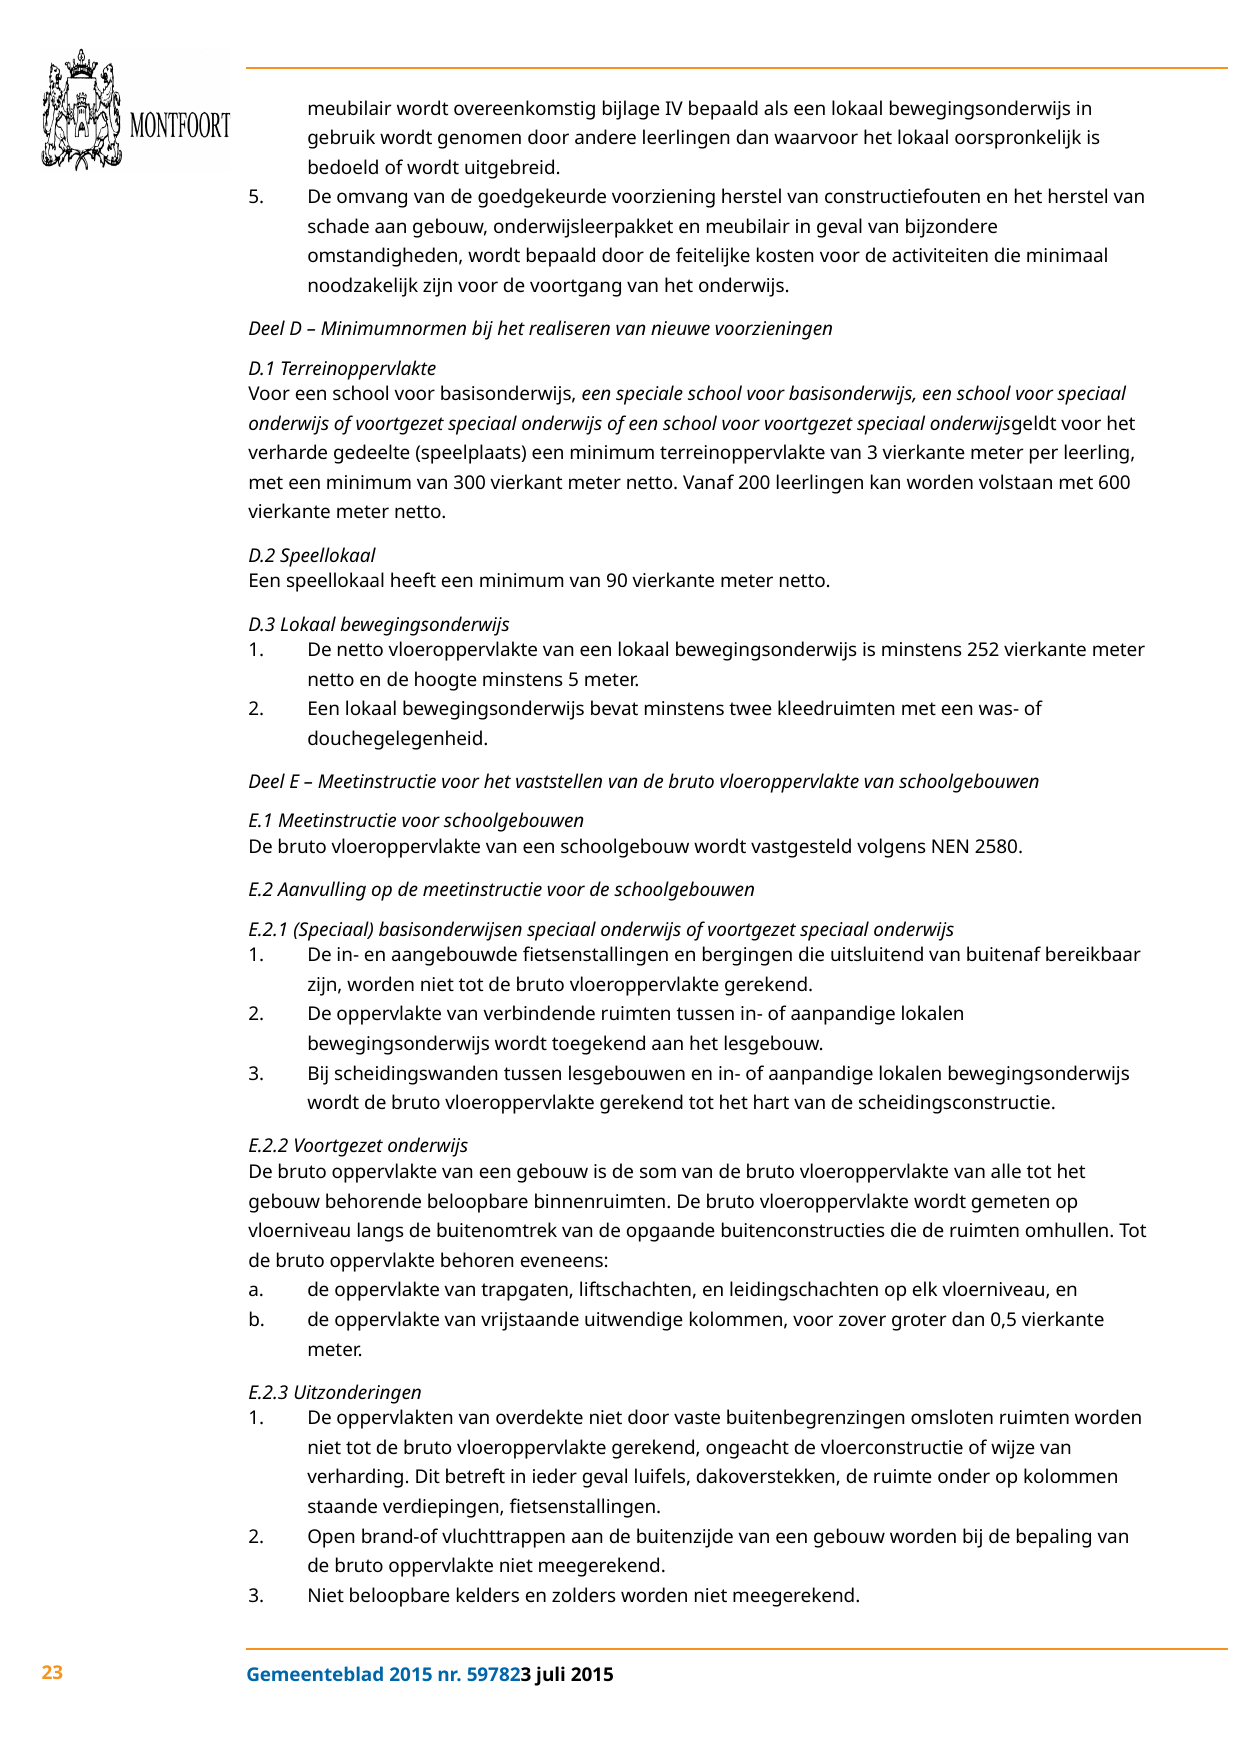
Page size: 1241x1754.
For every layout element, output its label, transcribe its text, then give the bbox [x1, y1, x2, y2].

list De oppervlakte van verbindende ruimten tussen in- of aanpandige lokalen bewegingsonderwijs wordt toegekend aan het lesgebouw. [248, 1001, 1152, 1056]
text D.2 Speellokaal [248, 542, 1152, 568]
list Open brand-of vluchttrappen aan de buitenzijde van een gebouw worden bij de bepaling van de bruto oppervlakte niet meegerekend. [248, 1523, 1152, 1578]
list De in- en aangebouwde fietsenstallingen en bergingen die uitsluitend van buitenaf bereikbaar [248, 941, 1152, 967]
text E.2 Aanvulling op de meetinstructie voor de schoolgebouwen [248, 876, 1152, 902]
text E.1 Meetinstructie voor schoolgebouwen [248, 808, 1152, 833]
text E.2.1 (Speciaal) basisonderwijsen speciaal onderwijs of voortgezet speciaal onderwijs [248, 916, 1152, 941]
list meubilair wordt overeenkomstig bijlage IV bepaald als een lokaal bewegingsonderwijs in gebruik wordt genomen door andere leerlingen dan waarvoor het lokaal oorspronkelijk is bedoeld of wordt uitgebreid. [248, 95, 1152, 180]
list de oppervlakte van vrijstaande uitwendige kolommen, voor zover groter dan 0,5 vierkante meter. [248, 1306, 1152, 1361]
text D.1 Terreinoppervlakte [248, 355, 1152, 380]
text De bruto vloeroppervlakte van een schoolgebouw wordt vastgesteld volgens NEN 2580. [248, 833, 1152, 859]
list Niet beloopbare kelders en zolders worden niet meegerekend. [248, 1582, 1152, 1608]
text E.2.2 Voortgezet onderwijs [248, 1132, 1152, 1158]
text D.3 Lokaal bewegingsonderwijs [248, 611, 1152, 636]
text Voor een school voor basisonderwijs, een speciale school voor basisonderwijs, een school voor speciaal onderwijs of voortgezet speciaal onderwijs of een school voor voortgezet speciaal onderwijsgeldt voor het verharde gedeelte (speelplaats) een minimum terreinoppervlakte van 3 vierkante meter per leerling, met een minimum van 300 vierkant meter netto. Vanaf 200 leerlingen kan worden volstaan met 600 vierkante meter netto. [248, 380, 1152, 524]
picture [41, 47, 231, 172]
list De omvang van de goedgekeurde voorziening herstel van constructiefouten en het herstel van schade aan gebouw, onderwijsleerpakket en meubilair in geval van bijzondere omstandigheden, wordt bepaald door de feitelijke kosten voor de activiteiten die minimaal noodzakelijk zijn voor de voortgang van het onderwijs. [248, 183, 1152, 298]
list Bij scheidingswanden tussen lesgebouwen en in- of aanpandige lokalen bewegingsonderwijs wordt de bruto vloeroppervlakte gerekend tot het hart van de scheidingsconstructie. [248, 1060, 1152, 1115]
list De netto vloeroppervlakte van een lokaal bewegingsonderwijs is minstens 252 vierkante meter netto en de hoogte minstens 5 meter. [248, 636, 1152, 692]
list zijn, worden niet tot de bruto vloeroppervlakte gerekend. [248, 971, 1152, 997]
list de oppervlakte van trapgaten, liftschachten, en leidingschachten op elk vloerniveau, en [248, 1277, 1152, 1302]
list De oppervlakten van overdekte niet door vaste buitenbegrenzingen omsloten ruimten worden niet tot de bruto vloeroppervlakte gerekend, ongeacht de vloerconstructie of wijze van verharding. Dit betreft in ieder geval luifels, dakoverstekken, de ruimte onder op kolommen staande verdiepingen, fietsenstallingen. [248, 1404, 1152, 1519]
text Deel E – Meetinstructie voor het vaststellen van de bruto vloeroppervlakte van schoolgebouwen [248, 768, 1152, 794]
list Een lokaal bewegingsonderwijs bevat minstens twee kleedruimten met een was- of douchegelegenheid. [248, 696, 1152, 751]
text Een speellokaal heeft een minimum van 90 vierkante meter netto. [248, 568, 1152, 593]
text Deel D – Minimumnormen bij het realiseren van nieuwe voorzieningen [248, 315, 1152, 341]
text E.2.3 Uitzonderingen [248, 1379, 1152, 1404]
text De bruto oppervlakte van een gebouw is de som van de bruto vloeroppervlakte van alle tot het gebouw behorende beloopbare binnenruimten. De bruto vloeroppervlakte wordt gemeten op vloerniveau langs de buitenomtrek van de opgaande buitenconstructies die de ruimten omhullen. Tot de bruto oppervlakte behoren eveneens: [248, 1158, 1152, 1273]
